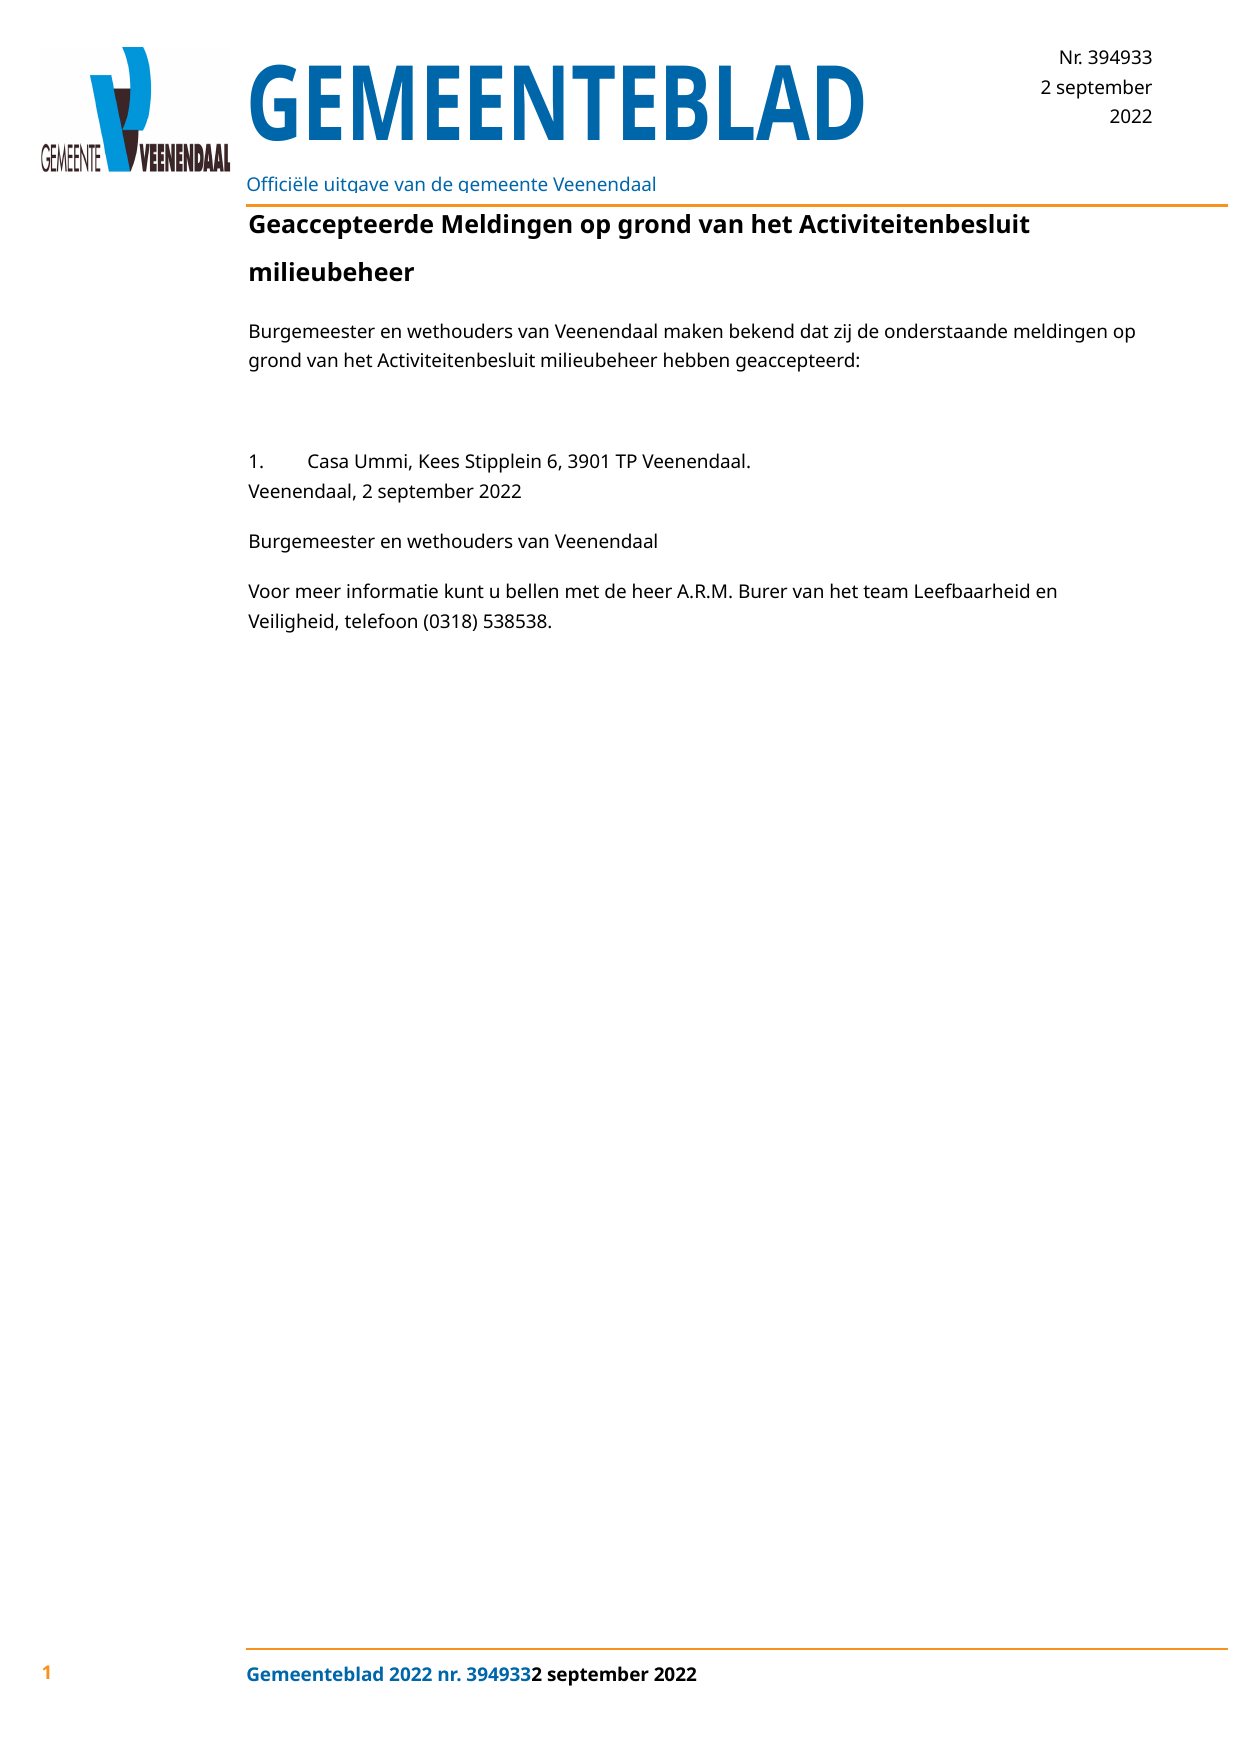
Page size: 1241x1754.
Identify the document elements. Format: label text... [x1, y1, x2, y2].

picture [123, 47, 231, 172]
text Burgemeester en wethouders van Veenendaal [248, 528, 1152, 554]
text Veenendaal, 2 september 2022 [248, 478, 1152, 504]
text Geaccepteerde Meldingen op grond van het Activiteitenbesluit milieubeheer [248, 207, 1152, 288]
text Burgemeester en wethouders van Veenendaal maken bekend dat zij de onderstaande meldingen op grond van het Activiteitenbesluit milieubeheer hebben geaccepteerd: [248, 318, 1152, 373]
text Voor meer informatie kunt u bellen met de heer A.R.M. Burer van het team Leefbaarheid en Veiligheid, telefoon (0318) 538538. [248, 579, 1152, 634]
picture [41, 47, 130, 172]
list Casa Ummi, Kees Stipplein 6, 3901 TP Veenendaal. [248, 448, 1152, 474]
